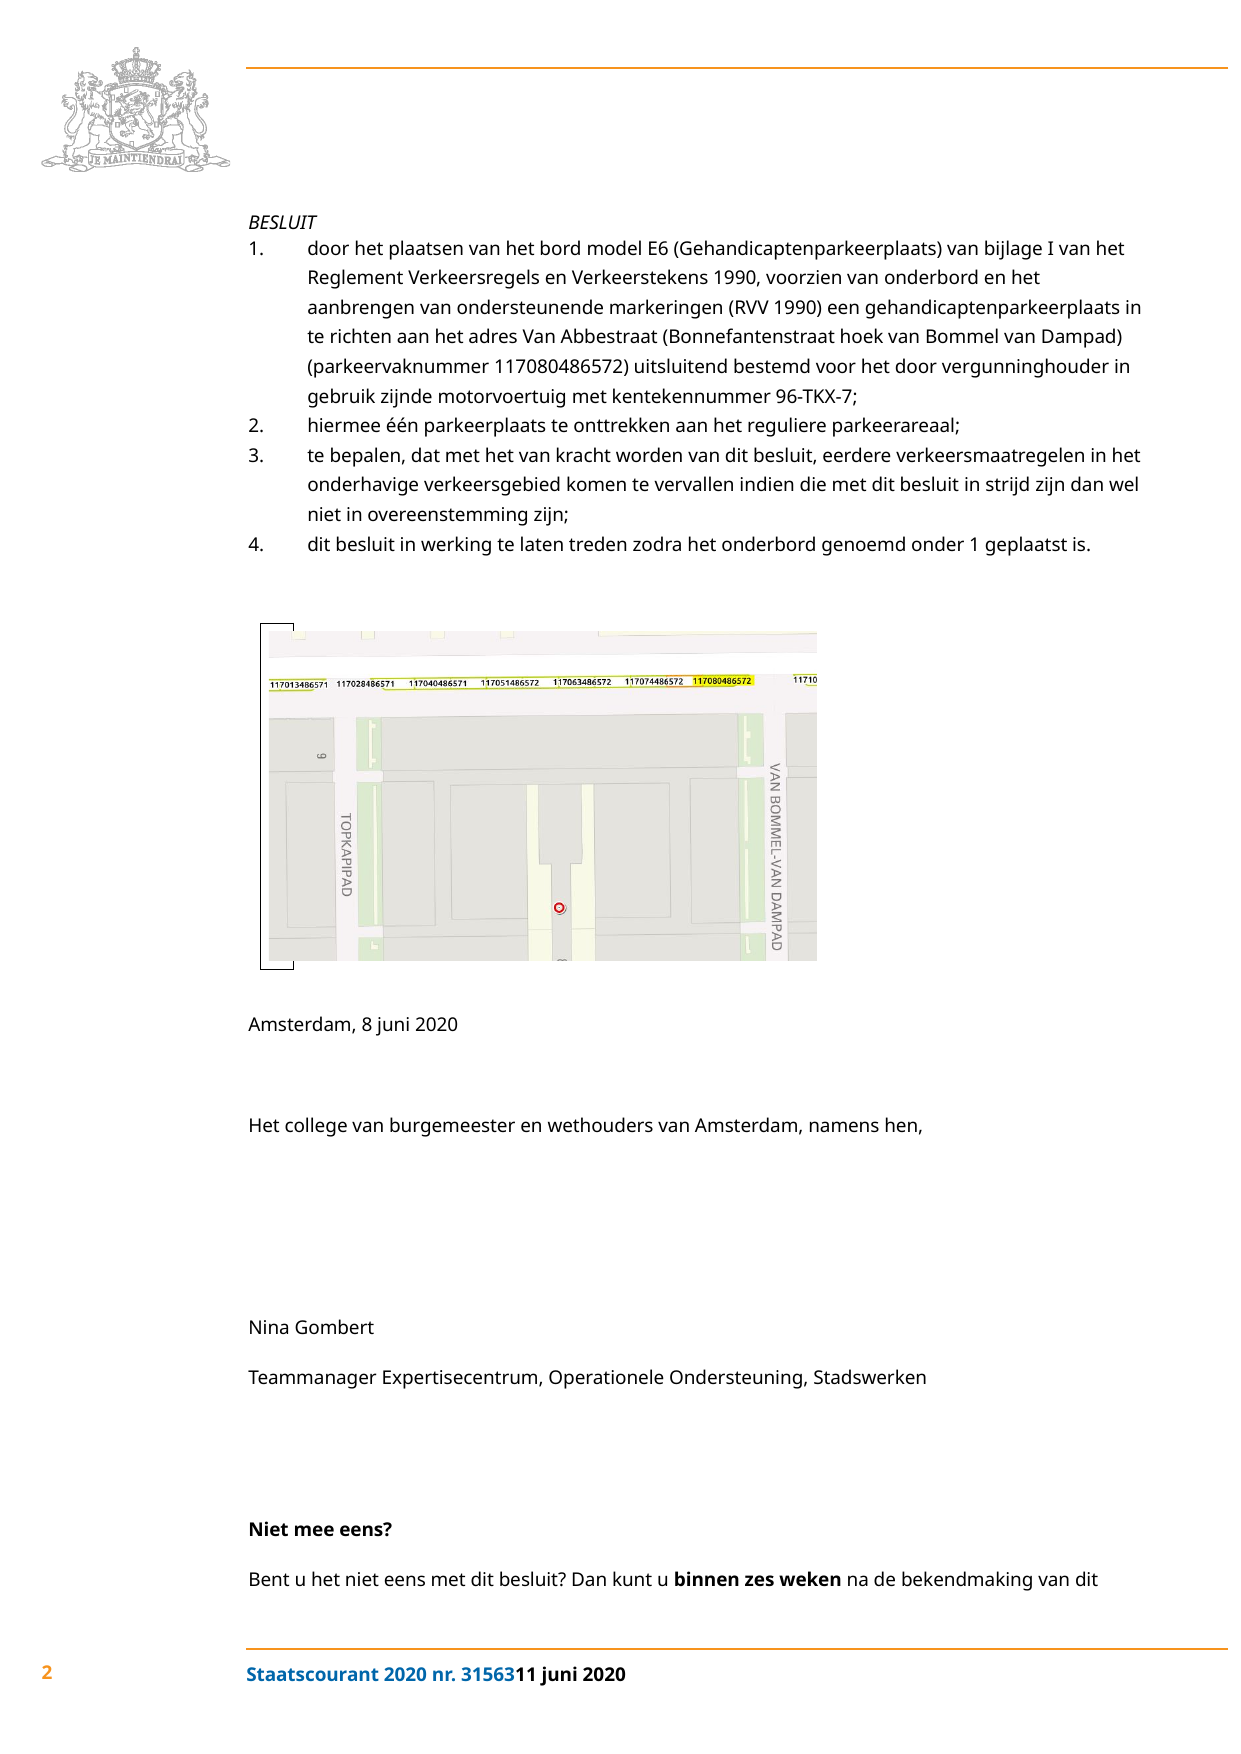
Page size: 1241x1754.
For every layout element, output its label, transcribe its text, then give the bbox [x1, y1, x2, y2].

list hiermee één parkeerplaats te onttrekken aan het reguliere parkeerareaal; [248, 412, 1152, 438]
text Niet mee eens? [248, 1516, 1152, 1542]
list te bepalen, dat met het van kracht worden van dit besluit, eerdere verkeersmaatregelen in het onderhavige verkeersgebied komen te vervallen indien die met dit besluit in strijd zijn dan wel niet in overeenstemming zijn; [248, 442, 1152, 527]
picture [268, 631, 817, 961]
text Teammanager Expertisecentrum, Operationele Ondersteuning, Stadswerken [248, 1364, 1152, 1390]
list door het plaatsen van het bord model E6 (Gehandicaptenparkeerplaats) van bijlage I van het Reglement Verkeersregels en Verkeerstekens 1990, voorzien van onderbord en het aanbrengen van ondersteunende markeringen (RVV 1990) een gehandicaptenparkeerplaats in te richten aan het adres Van Abbestraat (Bonnefantenstraat hoek van Bommel van Dampad) (parkeervaknummer 117080486572) uitsluitend bestemd voor het door vergunninghouder in gebruik zijnde motorvoertuig met kentekennummer 96-TKX-7; [248, 235, 1152, 408]
list dit besluit in werking te laten treden zodra het onderbord genoemd onder 1 geplaatst is. [248, 531, 1152, 556]
picture [41, 47, 231, 172]
text Nina Gombert [248, 1314, 1152, 1340]
text BESLUIT [248, 209, 1152, 235]
text Bent u het niet eens met dit besluit? Dan kunt u binnen zes weken na de bekendmaking van dit [248, 1566, 1152, 1592]
text Amsterdam, 8 juni 2020 [248, 1012, 1152, 1037]
text Het college van burgemeester en wethouders van Amsterdam, namens hen, [248, 1112, 1152, 1138]
